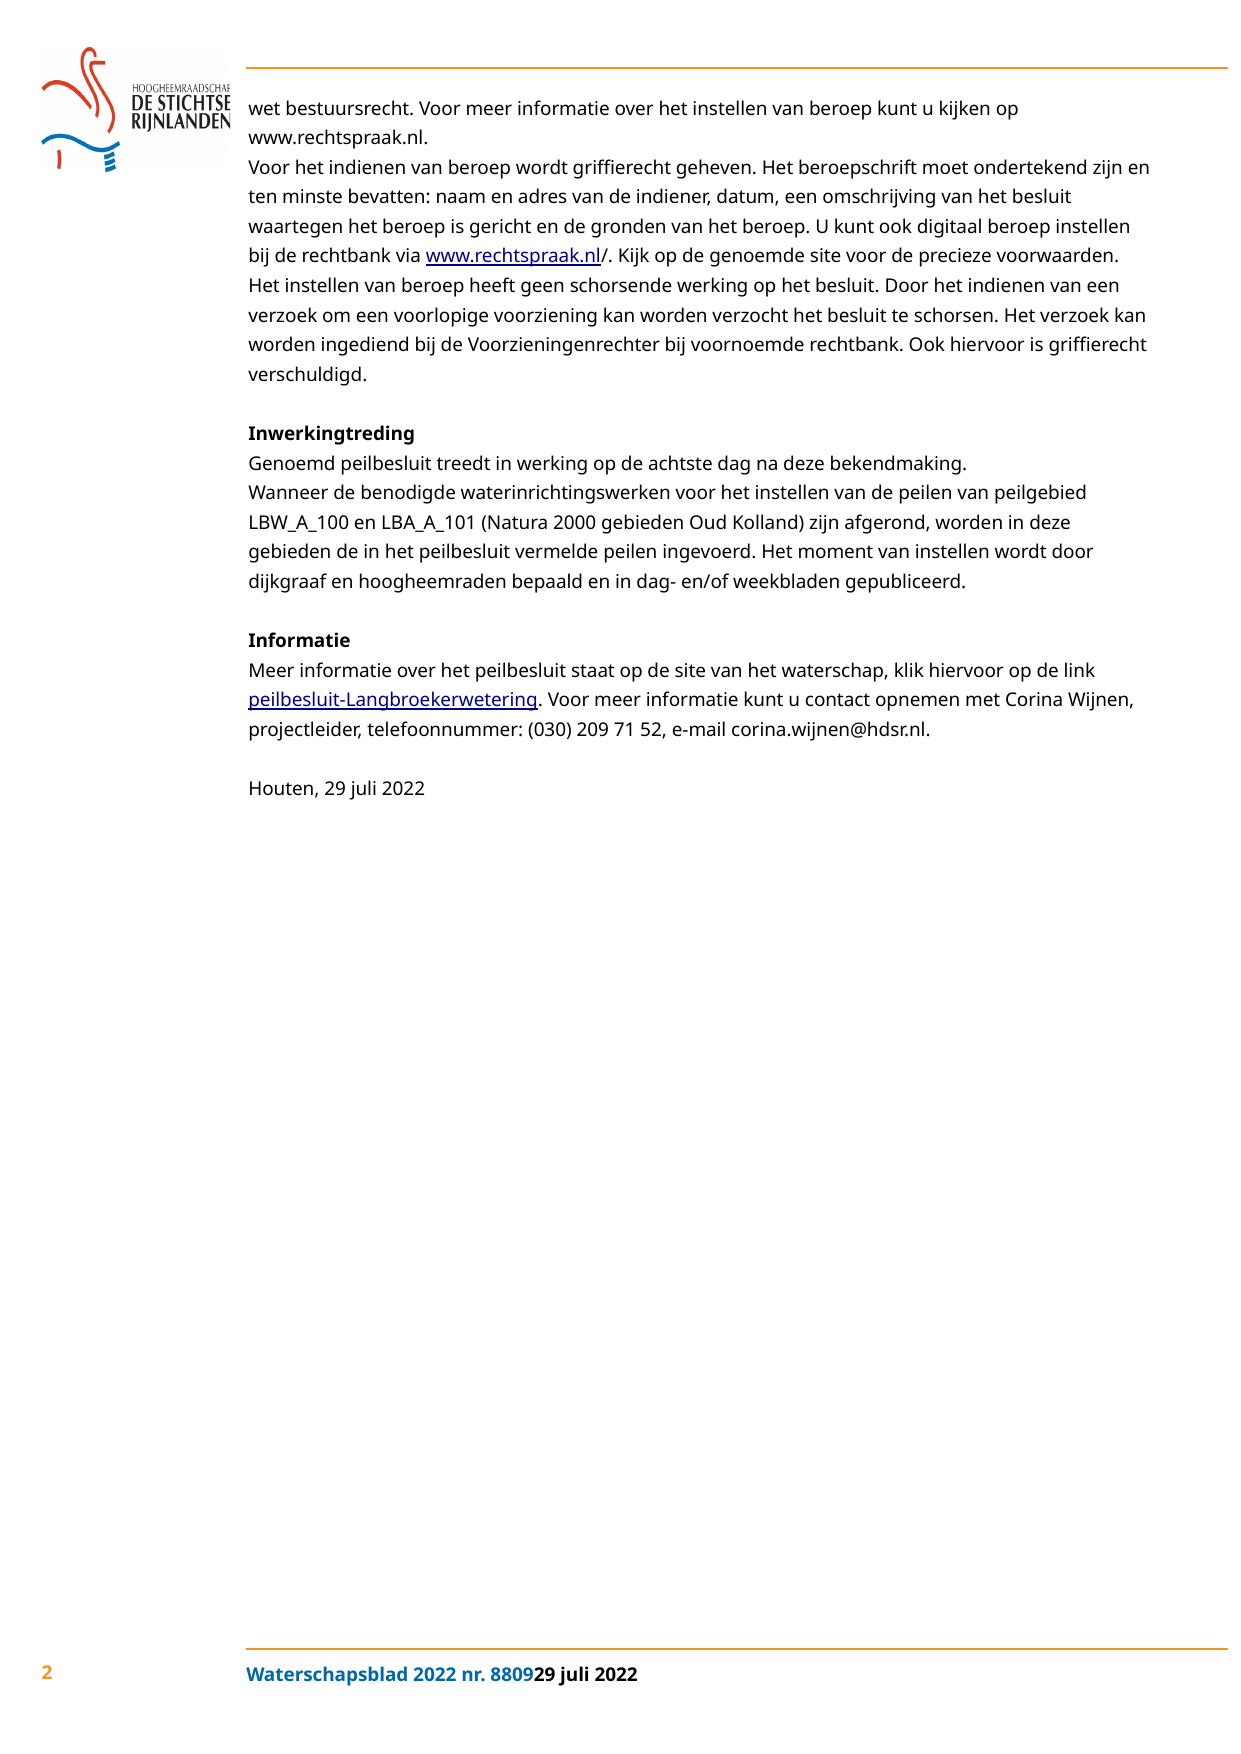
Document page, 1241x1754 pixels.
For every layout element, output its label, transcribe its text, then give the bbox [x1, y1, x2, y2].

text Het instellen van beroep heeft geen schorsende werking op het besluit. Door het indienen van een verzoek om een voorlopige voorziening kan worden verzocht het besluit te schorsen. Het verzoek kan worden ingediend bij de Voorzieningenrechter bij voornoemde rechtbank. Ook hiervoor is griffierecht verschuldigd. [248, 272, 1152, 387]
text Voor het indienen van beroep wordt griffierecht geheven. Het beroepschrift moet ondertekend zijn en ten minste bevatten: naam en adres van de indiener, datum, een omschrijving van het besluit waartegen het beroep is gericht en de gronden van het beroep. U kunt ook digitaal beroep instellen bij de rechtbank via www.rechtspraak.nl/. Kijk op de genoemde site voor de precieze voorwaarden. [248, 154, 1152, 268]
text Genoemd peilbesluit treedt in werking op de achtste dag na deze bekendmaking. [248, 450, 1152, 476]
text Informatie [248, 627, 1152, 653]
text wet bestuursrecht. Voor meer informatie over het instellen van beroep kunt u kijken op www.rechtspraak.nl. [248, 95, 1152, 150]
picture [41, 47, 231, 172]
text Houten, 29 juli 2022 [248, 775, 1152, 801]
text Inwerkingtreding [248, 420, 1152, 446]
text Wanneer de benodigde waterinrichtingswerken voor het instellen van de peilen van peilgebied LBW_A_100 en LBA_A_101 (Natura 2000 gebieden Oud Kolland) zijn afgerond, worden in deze gebieden de in het peilbesluit vermelde peilen ingevoerd. Het moment van instellen wordt door dijkgraaf en hoogheemraden bepaald en in dag- en/of weekbladen gepubliceerd. [248, 479, 1152, 594]
text Meer informatie over het peilbesluit staat op de site van het waterschap, klik hiervoor op de link peilbesluit-Langbroekerwetering. Voor meer informatie kunt u contact opnemen met Corina Wijnen, projectleider, telefoonnummer: (030) 209 71 52, e-mail corina.wijnen@hdsr.nl. [248, 657, 1152, 742]
